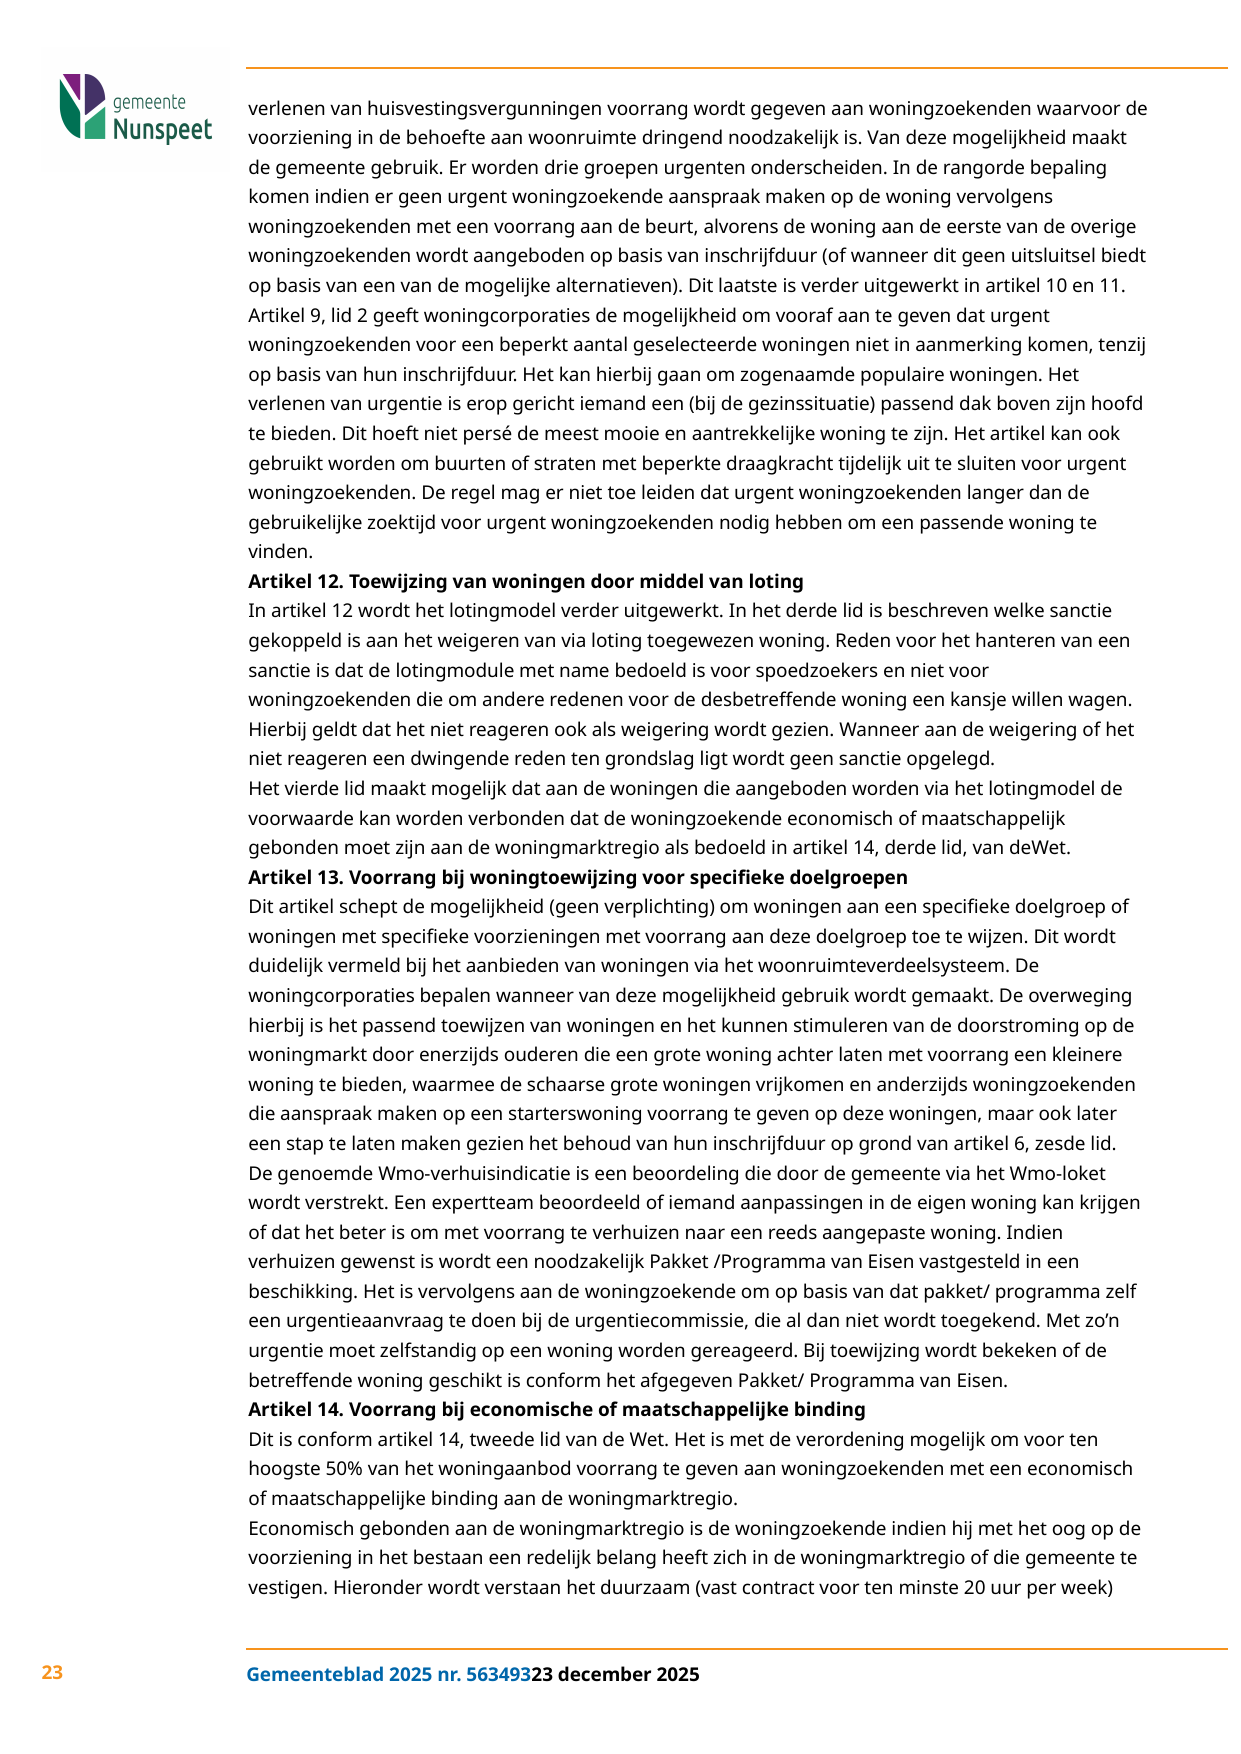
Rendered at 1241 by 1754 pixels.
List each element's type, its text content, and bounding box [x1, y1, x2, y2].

text Het vierde lid maakt mogelijk dat aan de woningen die aangeboden worden via het lotingmodel de voorwaarde kan worden verbonden dat de woningzoekende economisch of maatschappelijk gebonden moet zijn aan de woningmarktregio als bedoeld in artikel 14, derde lid, van deWet. [248, 775, 1152, 860]
text Economisch gebonden aan de woningmarktregio is de woningzoekende indien hij met het oog op de voorziening in het bestaan een redelijk belang heeft zich in de woningmarktregio of die gemeente te vestigen. Hieronder wordt verstaan het duurzaam (vast contract voor ten minste 20 uur per week) [248, 1515, 1152, 1600]
picture [41, 47, 231, 172]
text Dit is conform artikel 14, tweede lid van de Wet. Het is met de verordening mogelijk om voor ten hoogste 50% van het woningaanbod voorrang te geven aan woningzoekenden met een economisch of maatschappelijke binding aan de woningmarktregio. [248, 1426, 1152, 1511]
text De genoemde Wmo-verhuisindicatie is een beoordeling die door de gemeente via het Wmo-loket wordt verstrekt. Een expertteam beoordeeld of iemand aanpassingen in de eigen woning kan krijgen of dat het beter is om met voorrang te verhuizen naar een reeds aangepaste woning. Indien verhuizen gewenst is wordt een noodzakelijk Pakket /Programma van Eisen vastgesteld in een beschikking. Het is vervolgens aan de woningzoekende om op basis van dat pakket/ programma zelf een urgentieaanvraag te doen bij de urgentiecommissie, die al dan niet wordt toegekend. Met zo’n urgentie moet zelfstandig op een woning worden gereageerd. Bij toewijzing wordt bekeken of de betreffende woning geschikt is conform het afgegeven Pakket/ Programma van Eisen. [248, 1160, 1152, 1393]
text Hierbij geldt dat het niet reageren ook als weigering wordt gezien. Wanneer aan de weigering of het niet reageren een dwingende reden ten grondslag ligt wordt geen sanctie opgelegd. [248, 716, 1152, 771]
text Dit artikel schept de mogelijkheid (geen verplichting) om woningen aan een specifieke doelgroep of woningen met specifieke voorzieningen met voorrang aan deze doelgroep toe te wijzen. Dit wordt duidelijk vermeld bij het aanbieden van woningen via het woonruimteverdeelsysteem. De woningcorporaties bepalen wanneer van deze mogelijkheid gebruik wordt gemaakt. De overweging hierbij is het passend toewijzen van woningen en het kunnen stimuleren van de doorstroming op de woningmarkt door enerzijds ouderen die een grote woning achter laten met voorrang een kleinere woning te bieden, waarmee de schaarse grote woningen vrijkomen en anderzijds woningzoekenden die aanspraak maken op een starterswoning voorrang te geven op deze woningen, maar ook later een stap te laten maken gezien het behoud van hun inschrijfduur op grond van artikel 6, zesde lid. [248, 893, 1152, 1156]
text Artikel 9, lid 2 geeft woningcorporaties de mogelijkheid om vooraf aan te geven dat urgent woningzoekenden voor een beperkt aantal geselecteerde woningen niet in aanmerking komen, tenzij op basis van hun inschrijfduur. Het kan hierbij gaan om zogenaamde populaire woningen. Het verlenen van urgentie is erop gericht iemand een (bij de gezinssituatie) passend dak boven zijn hoofd te bieden. Dit hoeft niet persé de meest mooie en aantrekkelijke woning te zijn. Het artikel kan ook gebruikt worden om buurten of straten met beperkte draagkracht tijdelijk uit te sluiten voor urgent woningzoekenden. De regel mag er niet toe leiden dat urgent woningzoekenden langer dan de gebruikelijke zoektijd voor urgent woningzoekenden nodig hebben om een passende woning te vinden. [248, 302, 1152, 564]
text Artikel 14. Voorrang bij economische of maatschappelijke binding [248, 1396, 1152, 1422]
text In artikel 12 wordt het lotingmodel verder uitgewerkt. In het derde lid is beschreven welke sanctie gekoppeld is aan het weigeren van via loting toegewezen woning. Reden voor het hanteren van een sanctie is dat de lotingmodule met name bedoeld is voor spoedzoekers en niet voor woningzoekenden die om andere redenen voor de desbetreffende woning een kansje willen wagen. [248, 598, 1152, 712]
text Artikel 13. Voorrang bij woningtoewijzing voor specifieke doelgroepen [248, 864, 1152, 890]
text Artikel 12. Toewijzing van woningen door middel van loting [248, 568, 1152, 594]
text verlenen van huisvestingsvergunningen voorrang wordt gegeven aan woningzoekenden waarvoor de voorziening in de behoefte aan woonruimte dringend noodzakelijk is. Van deze mogelijkheid maakt de gemeente gebruik. Er worden drie groepen urgenten onderscheiden. In de rangorde bepaling komen indien er geen urgent woningzoekende aanspraak maken op de woning vervolgens woningzoekenden met een voorrang aan de beurt, alvorens de woning aan de eerste van de overige woningzoekenden wordt aangeboden op basis van inschrijfduur (of wanneer dit geen uitsluitsel biedt op basis van een van de mogelijke alternatieven). Dit laatste is verder uitgewerkt in artikel 10 en 11. [248, 95, 1152, 298]
